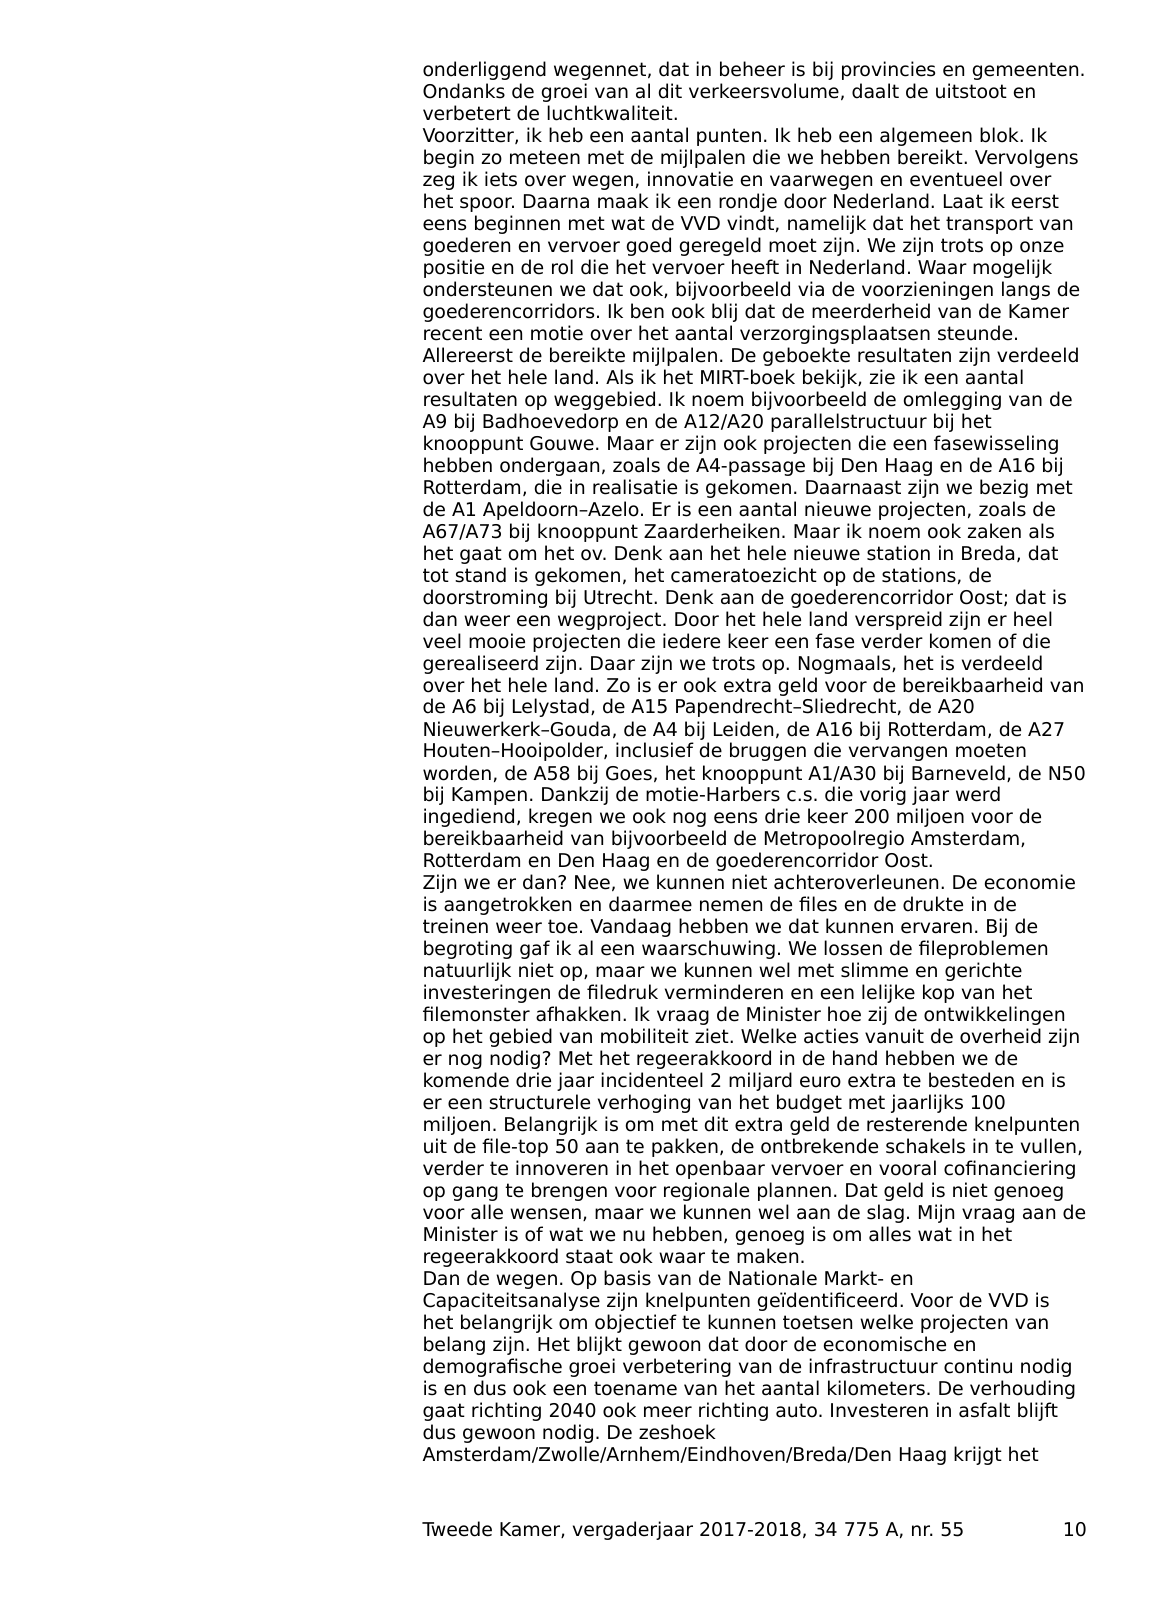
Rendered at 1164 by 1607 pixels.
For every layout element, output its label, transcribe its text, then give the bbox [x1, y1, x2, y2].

text Allereerst de bereikte mijlpalen. De geboekte resultaten zijn verdeeld over het hele land. Als ik het MIRT-boek bekijk, zie ik een aantal resultaten op weggebied. Ik noem bijvoorbeeld de omlegging van de A9 bij Badhoevedorp en de A12/A20 parallelstructuur bij het knooppunt Gouwe. Maar er zijn ook projecten die een fasewisseling hebben ondergaan, zoals de A4-passage bij Den Haag en de A16 bij Rotterdam, die in realisatie is gekomen. Daarnaast zijn we bezig met de A1 Apeldoorn–Azelo. Er is een aantal nieuwe projecten, zoals de A67/A73 bij knooppunt Zaarderheiken. Maar ik noem ook zaken als het gaat om het ov. Denk aan het hele nieuwe station in Breda, dat tot stand is gekomen, het cameratoezicht op de stations, de doorstroming bij Utrecht. Denk aan de goederencorridor Oost; dat is dan weer een wegproject. Door het hele land verspreid zijn er heel veel mooie projecten die iedere keer een fase verder komen of die gerealiseerd zijn. Daar zijn we trots op. Nogmaals, het is verdeeld over het hele land. Zo is er ook extra geld voor de bereikbaarheid van de A6 bij Lelystad, de A15 Papendrecht–Sliedrecht, de A20 Nieuwerkerk–Gouda, de A4 bij Leiden, de A16 bij Rotterdam, de A27 Houten–Hooipolder, inclusief de bruggen die vervangen moeten worden, de A58 bij Goes, het knooppunt A1/A30 bij Barneveld, de N50 bij Kampen. Dankzij de motie-Harbers c.s. die vorig jaar werd ingediend, kregen we ook nog eens drie keer 200 miljoen voor de bereikbaarheid van bijvoorbeeld de Metropoolregio Amsterdam, Rotterdam en Den Haag en de goederencorridor Oost. [422, 345, 1087, 872]
text Voorzitter, ik heb een aantal punten. Ik heb een algemeen blok. Ik begin zo meteen met de mijlpalen die we hebben bereikt. Vervolgens zeg ik iets over wegen, innovatie en vaarwegen en eventueel over het spoor. Daarna maak ik een rondje door Nederland. Laat ik eerst eens beginnen met wat de VVD vindt, namelijk dat het transport van goederen en vervoer goed geregeld moet zijn. We zijn trots op onze positie en de rol die het vervoer heeft in Nederland. Waar mogelijk ondersteunen we dat ook, bijvoorbeeld via de voorzieningen langs de goederencorridors. Ik ben ook blij dat de meerderheid van de Kamer recent een motie over het aantal verzorgingsplaatsen steunde. [422, 125, 1087, 345]
text Dan de wegen. Op basis van de Nationale Markt- en Capaciteitsanalyse zijn knelpunten geïdentificeerd. Voor de VVD is het belangrijk om objectief te kunnen toetsen welke projecten van belang zijn. Het blijkt gewoon dat door de economische en demografische groei verbetering van de infrastructuur continu nodig is en dus ook een toename van het aantal kilometers. De verhouding gaat richting 2040 ook meer richting auto. Investeren in asfalt blijft dus gewoon nodig. De zeshoek Amsterdam/Zwolle/Arnhem/Eindhoven/Breda/Den Haag krijgt het [422, 1268, 1087, 1466]
text Zijn we er dan? Nee, we kunnen niet achteroverleunen. De economie is aangetrokken en daarmee nemen de files en de drukte in de treinen weer toe. Vandaag hebben we dat kunnen ervaren. Bij de begroting gaf ik al een waarschuwing. We lossen de fileproblemen natuurlijk niet op, maar we kunnen wel met slimme en gerichte investeringen de filedruk verminderen en een lelijke kop van het filemonster afhakken. Ik vraag de Minister hoe zij de ontwikkelingen op het gebied van mobiliteit ziet. Welke acties vanuit de overheid zijn er nog nodig? Met het regeerakkoord in de hand hebben we de komende drie jaar incidenteel 2 miljard euro extra te besteden en is er een structurele verhoging van het budget met jaarlijks 100 miljoen. Belangrijk is om met dit extra geld de resterende knelpunten uit de file-top 50 aan te pakken, de ontbrekende schakels in te vullen, verder te innoveren in het openbaar vervoer en vooral cofinanciering op gang te brengen voor regionale plannen. Dat geld is niet genoeg voor alle wensen, maar we kunnen wel aan de slag. Mijn vraag aan de Minister is of wat we nu hebben, genoeg is om alles wat in het regeerakkoord staat ook waar te maken. [422, 872, 1087, 1268]
text onderliggend wegennet, dat in beheer is bij provincies en gemeenten. Ondanks de groei van al dit verkeersvolume, daalt de uitstoot en verbetert de luchtkwaliteit. [422, 59, 1087, 125]
